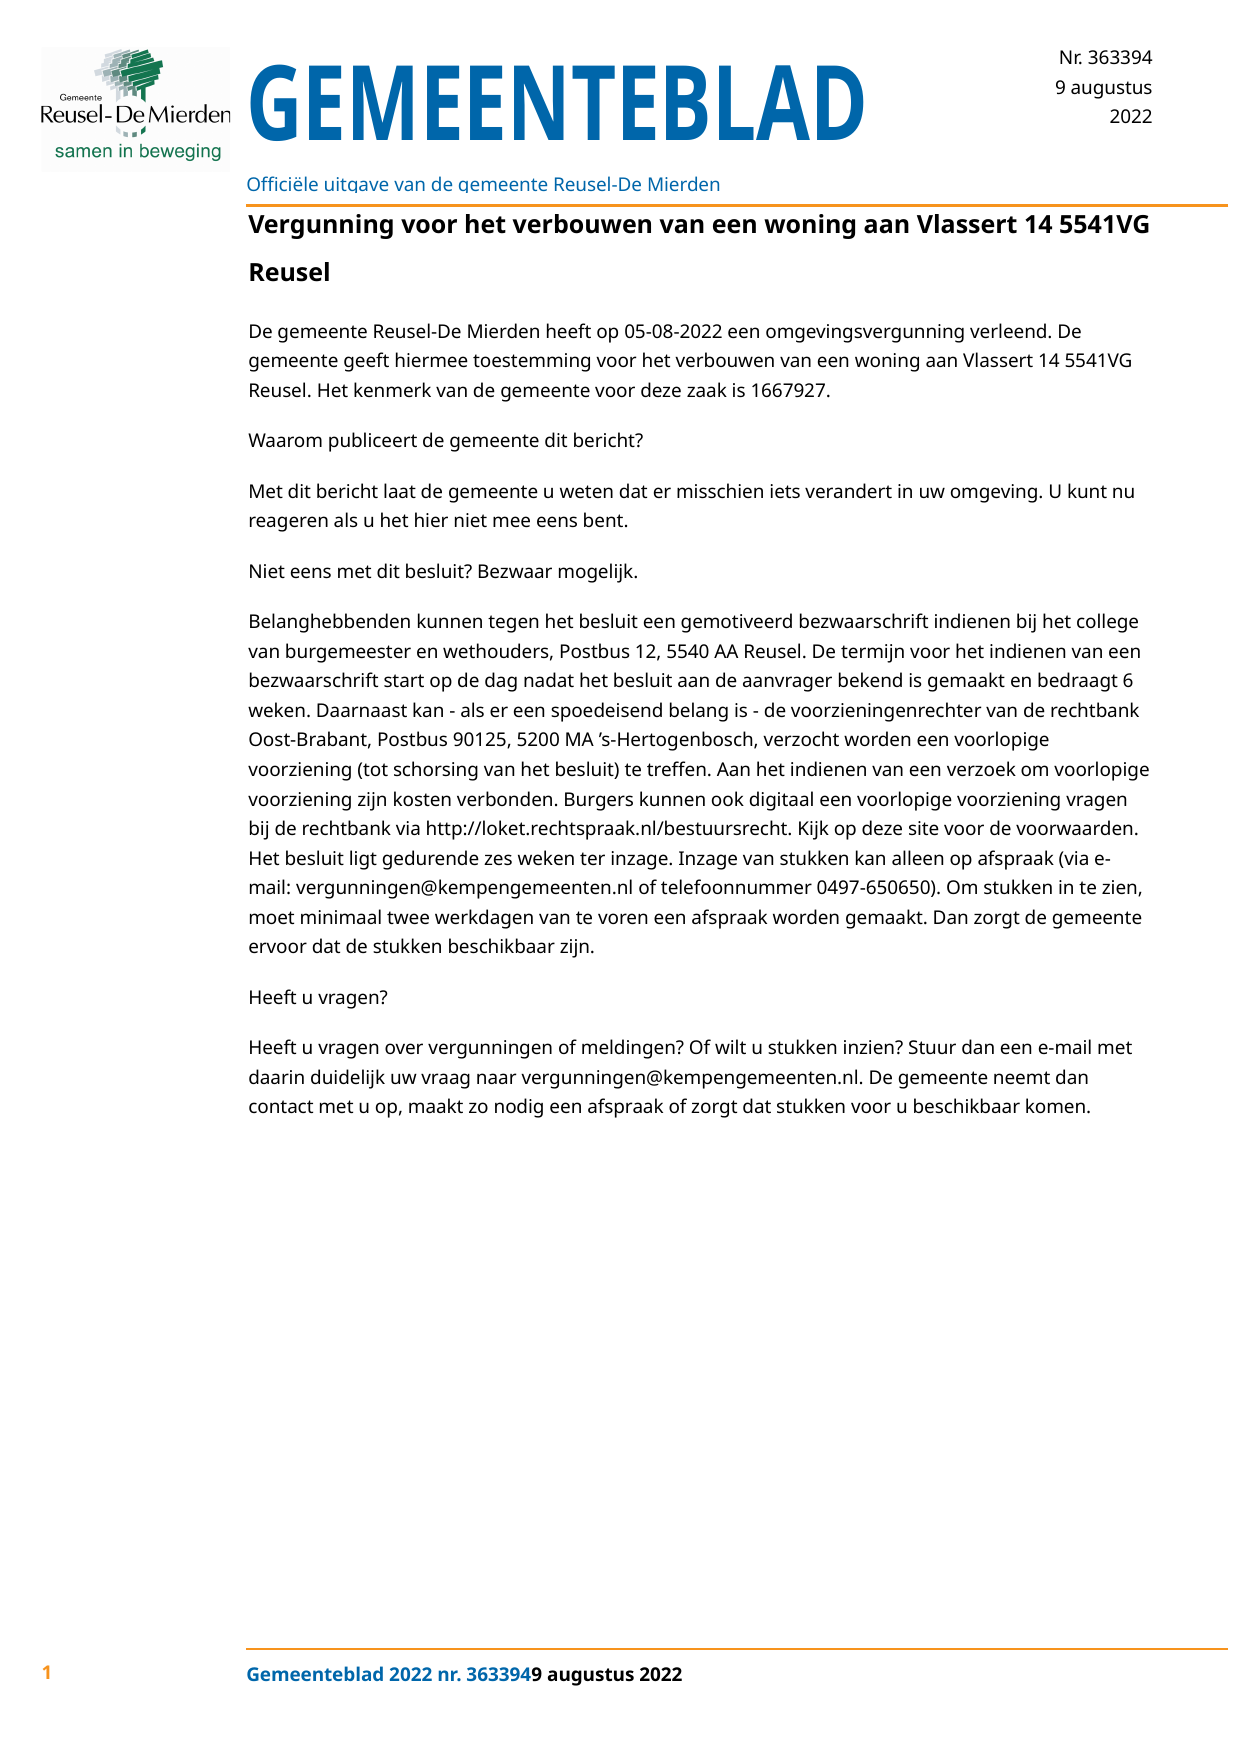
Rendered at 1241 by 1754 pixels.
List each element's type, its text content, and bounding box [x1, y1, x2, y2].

text Met dit bericht laat de gemeente u weten dat er misschien iets verandert in uw omgeving. U kunt nu reageren als u het hier niet mee eens bent. [248, 478, 1152, 533]
text Waarom publiceert de gemeente dit bericht? [248, 427, 1152, 453]
text Heeft u vragen over vergunningen of meldingen? Of wilt u stukken inzien? Stuur dan een e-mail met daarin duidelijk uw vraag naar vergunningen@kempengemeenten.nl. De gemeente neemt dan contact met u op, maakt zo nodig een afspraak of zorgt dat stukken voor u beschikbaar komen. [248, 1034, 1152, 1119]
text De gemeente Reusel-De Mierden heeft op 05-08-2022 een omgevingsvergunning verleend. De gemeente geeft hiermee toestemming voor het verbouwen van een woning aan Vlassert 14 5541VG Reusel. Het kenmerk van de gemeente voor deze zaak is 1667927. [248, 318, 1152, 403]
text Belanghebbenden kunnen tegen het besluit een gemotiveerd bezwaarschrift indienen bij het college van burgemeester en wethouders, Postbus 12, 5540 AA Reusel. De termijn voor het indienen van een bezwaarschrift start op de dag nadat het besluit aan de aanvrager bekend is gemaakt en bedraagt 6 weken. Daarnaast kan - als er een spoedeisend belang is - de voorzieningenrechter van de rechtbank Oost-Brabant, Postbus 90125, 5200 MA ’s-Hertogenbosch, verzocht worden een voorlopige voorziening (tot schorsing van het besluit) te treffen. Aan het indienen van een verzoek om voorlopige voorziening zijn kosten verbonden. Burgers kunnen ook digitaal een voorlopige voorziening vragen bij de rechtbank via http://loket.rechtspraak.nl/bestuursrecht. Kijk op deze site voor de voorwaarden. Het besluit ligt gedurende zes weken ter inzage. Inzage van stukken kan alleen op afspraak (via e-mail: vergunningen@kempengemeenten.nl of telefoonnummer 0497-650650). Om stukken in te zien, moet minimaal twee werkdagen van te voren een afspraak worden gemaakt. Dan zorgt de gemeente ervoor dat de stukken beschikbaar zijn. [248, 608, 1152, 959]
text Niet eens met dit besluit? Bezwaar mogelijk. [248, 558, 1152, 584]
text Heeft u vragen? [248, 984, 1152, 1010]
text Vergunning voor het verbouwen van een woning aan Vlassert 14 5541VG Reusel [248, 207, 1152, 288]
picture [41, 47, 231, 172]
